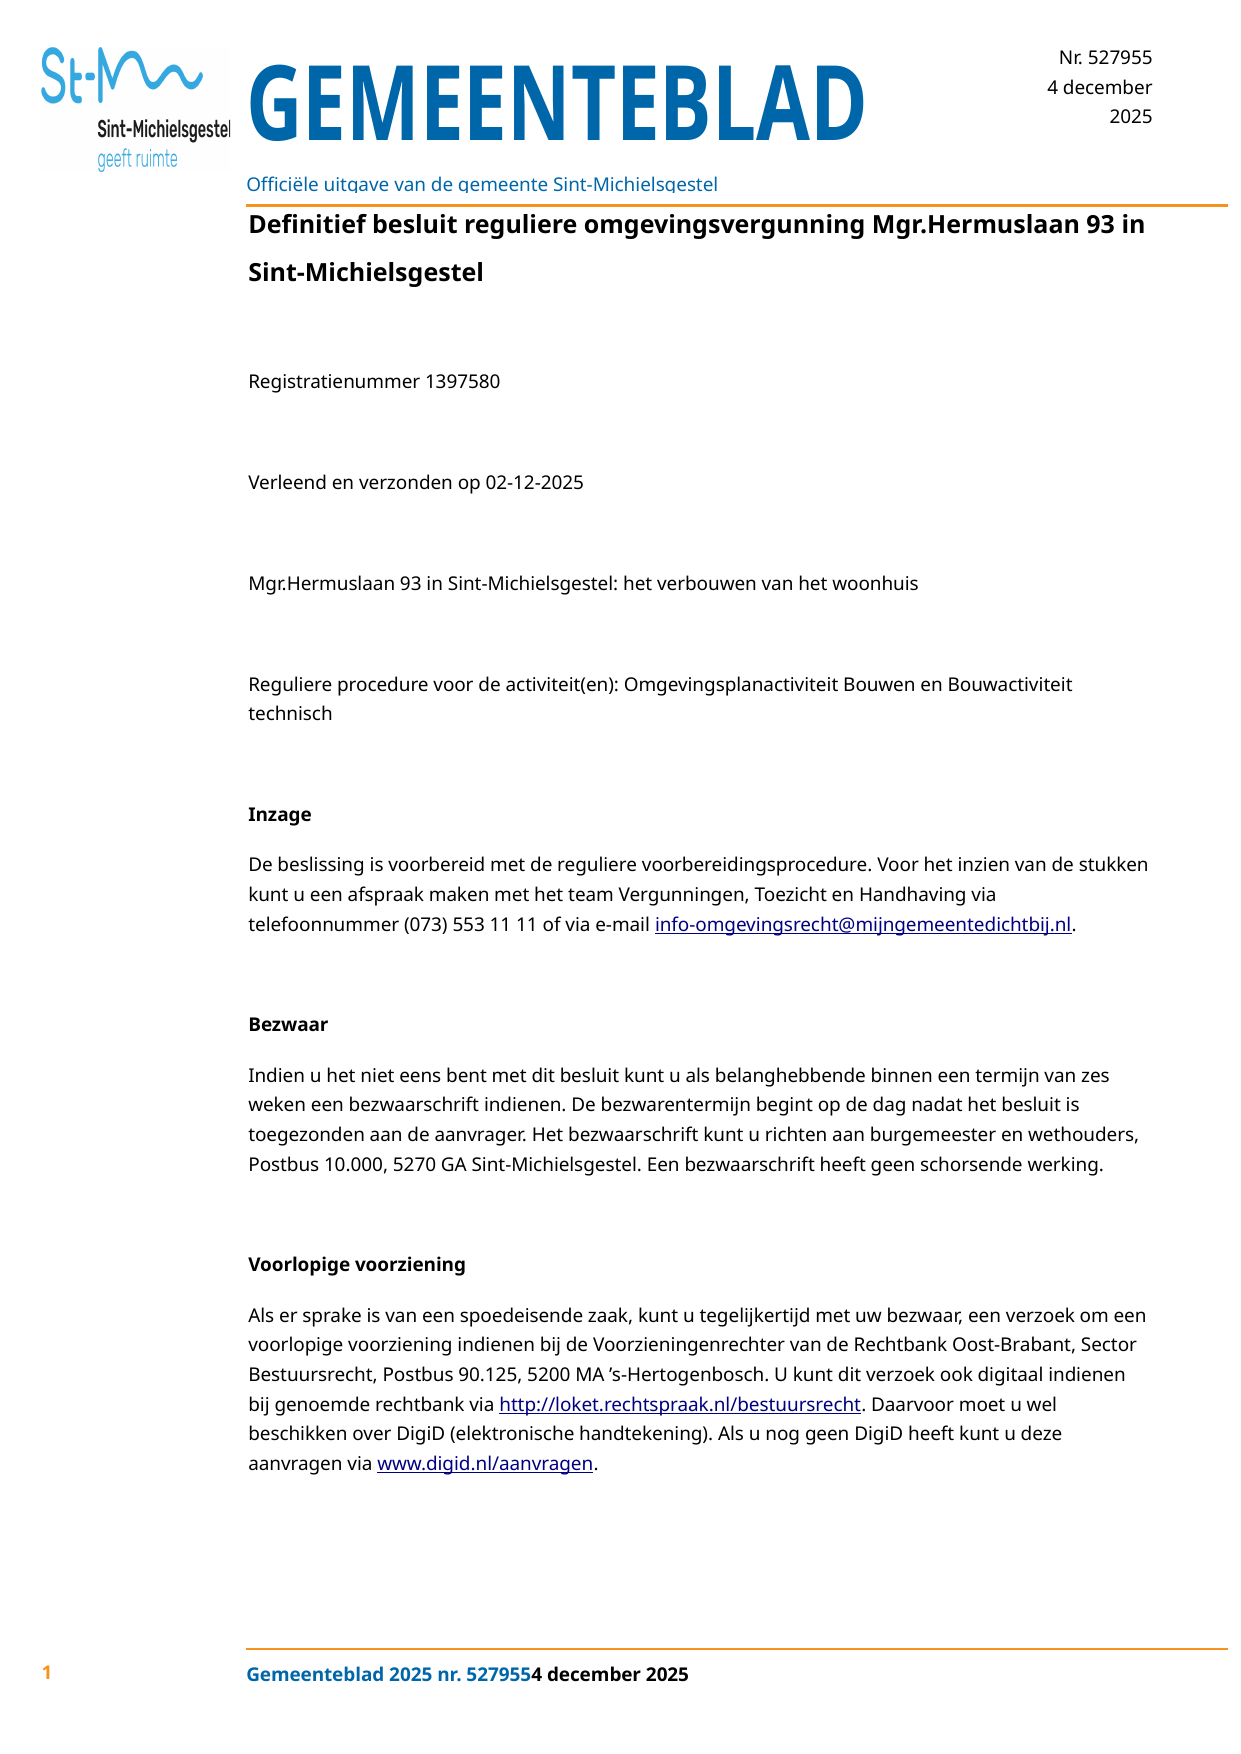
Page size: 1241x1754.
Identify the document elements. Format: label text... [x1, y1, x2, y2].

text Voorlopige voorziening [248, 1252, 1152, 1277]
text Indien u het niet eens bent met dit besluit kunt u als belanghebbende binnen een termijn van zes weken een bezwaarschrift indienen. De bezwarentermijn begint op de dag nadat het besluit is toegezonden aan de aanvrager. Het bezwaarschrift kunt u richten aan burgemeester en wethouders, Postbus 10.000, 5270 GA Sint-Michielsgestel. Een bezwaarschrift heeft geen schorsende werking. [248, 1062, 1152, 1177]
text Definitief besluit reguliere omgevingsvergunning Mgr.Hermuslaan 93 in Sint-Michielsgestel [248, 207, 1152, 288]
text Reguliere procedure voor de activiteit(en): Omgevingsplanactiviteit Bouwen en Bouwactiviteit technisch [248, 671, 1152, 726]
text Als er sprake is van een spoedeisende zaak, kunt u tegelijkertijd met uw bezwaar, een verzoek om een voorlopige voorziening indienen bij de Voorzieningenrechter van de Rechtbank Oost-Brabant, Sector Bestuursrecht, Postbus 90.125, 5200 MA ’s-Hertogenbosch. U kunt dit verzoek ook digitaal indienen bij genoemde rechtbank via http://loket.rechtspraak.nl/bestuursrecht. Daarvoor moet u wel beschikken over DigiD (elektronische handtekening). Als u nog geen DigiD heeft kunt u deze aanvragen via www.digid.nl/aanvragen. [248, 1302, 1152, 1476]
text Verleend en verzonden op 02-12-2025 [248, 469, 1152, 495]
text Registratienummer 1397580 [248, 368, 1152, 394]
text Mgr.Hermuslaan 93 in Sint-Michielsgestel: het verbouwen van het woonhuis [248, 570, 1152, 596]
picture [41, 47, 231, 172]
text Bezwaar [248, 1012, 1152, 1037]
text De beslissing is voorbereid met de reguliere voorbereidingsprocedure. Voor het inzien van de stukken kunt u een afspraak maken met het team Vergunningen, Toezicht en Handhaving via telefoonnummer (073) 553 11 11 of via e-mail info-omgevingsrecht@mijngemeentedichtbij.nl. [248, 852, 1152, 937]
text Inzage [248, 801, 1152, 827]
